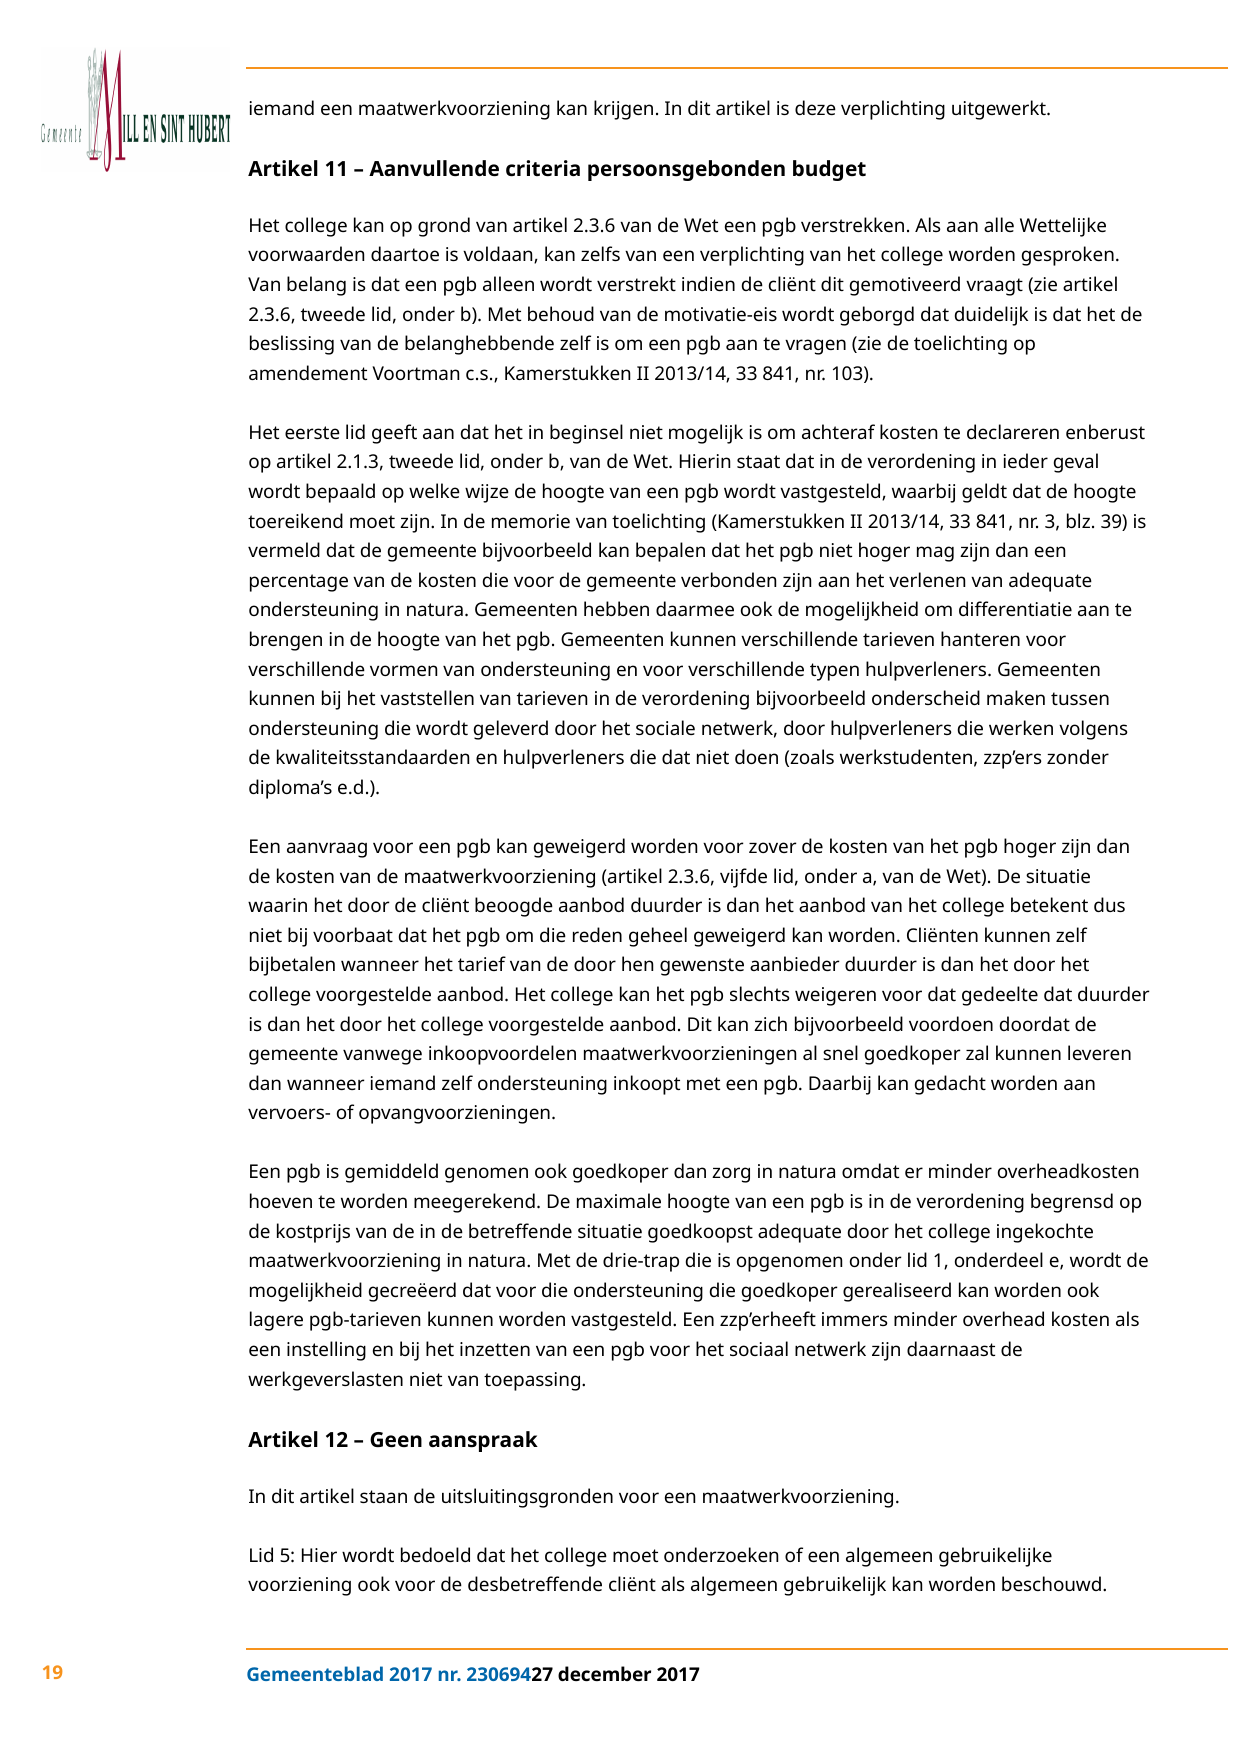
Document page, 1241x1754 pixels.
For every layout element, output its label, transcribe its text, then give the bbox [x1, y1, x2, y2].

picture [41, 47, 231, 172]
text Het eerste lid geeft aan dat het in beginsel niet mogelijk is om achteraf kosten te declareren enberust op artikel 2.1.3, tweede lid, onder b, van de Wet. Hierin staat dat in de verordening in ieder geval wordt bepaald op welke wijze de hoogte van een pgb wordt vastgesteld, waarbij geldt dat de hoogte toereikend moet zijn. In de memorie van toelichting (Kamerstukken II 2013/14, 33 841, nr. 3, blz. 39) is vermeld dat de gemeente bijvoorbeeld kan bepalen dat het pgb niet hoger mag zijn dan een percentage van de kosten die voor de gemeente verbonden zijn aan het verlenen van adequate ondersteuning in natura. Gemeenten hebben daarmee ook de mogelijkheid om differentiatie aan te brengen in de hoogte van het pgb. Gemeenten kunnen verschillende tarieven hanteren voor verschillende vormen van ondersteuning en voor verschillende typen hulpverleners. Gemeenten kunnen bij het vaststellen van tarieven in de verordening bijvoorbeeld onderscheid maken tussen ondersteuning die wordt geleverd door het sociale netwerk, door hulpverleners die werken volgens de kwaliteitsstandaarden en hulpverleners die dat niet doen (zoals werkstudenten, zzp’ers zonder diploma’s e.d.). [248, 419, 1152, 800]
text Artikel 12 – Geen aanspraak [248, 1425, 1152, 1453]
text Een aanvraag voor een pgb kan geweigerd worden voor zover de kosten van het pgb hoger zijn dan de kosten van de maatwerkvoorziening (artikel 2.3.6, vijfde lid, onder a, van de Wet). De situatie waarin het door de cliënt beoogde aanbod duurder is dan het aanbod van het college betekent dus niet bij voorbaat dat het pgb om die reden geheel geweigerd kan worden. Cliënten kunnen zelf bijbetalen wanneer het tarief van de door hen gewenste aanbieder duurder is dan het door het college voorgestelde aanbod. Het college kan het pgb slechts weigeren voor dat gedeelte dat duurder is dan het door het college voorgestelde aanbod. Dit kan zich bijvoorbeeld voordoen doordat de gemeente vanwege inkoopvoordelen maatwerkvoorzieningen al snel goedkoper zal kunnen leveren dan wanneer iemand zelf ondersteuning inkoopt met een pgb. Daarbij kan gedacht worden aan vervoers- of opvangvoorzieningen. [248, 833, 1152, 1125]
text iemand een maatwerkvoorziening kan krijgen. In dit artikel is deze verplichting uitgewerkt. [248, 95, 1152, 121]
text Lid 5: Hier wordt bedoeld dat het college moet onderzoeken of een algemeen gebruikelijke voorziening ook voor de desbetreffende cliënt als algemeen gebruikelijk kan worden beschouwd. [248, 1542, 1152, 1597]
text Het college kan op grond van artikel 2.3.6 van de Wet een pgb verstrekken. Als aan alle Wettelijke voorwaarden daartoe is voldaan, kan zelfs van een verplichting van het college worden gesproken. Van belang is dat een pgb alleen wordt verstrekt indien de cliёnt dit gemotiveerd vraagt (zie artikel 2.3.6, tweede lid, onder b). Met behoud van de motivatie-eis wordt geborgd dat duidelijk is dat het de beslissing van de belanghebbende zelf is om een pgb aan te vragen (zie de toelichting op amendement Voortman c.s., Kamerstukken II 2013/14, 33 841, nr. 103). [248, 212, 1152, 386]
text In dit artikel staan de uitsluitingsgronden voor een maatwerkvoorziening. [248, 1483, 1152, 1509]
text Artikel 11 – Aanvullende criteria persoonsgebonden budget [248, 154, 1152, 182]
text Een pgb is gemiddeld genomen ook goedkoper dan zorg in natura omdat er minder overheadkosten hoeven te worden meegerekend. De maximale hoogte van een pgb is in de verordening begrensd op de kostprijs van de in de betreffende situatie goedkoopst adequate door het college ingekochte maatwerkvoorziening in natura. Met de drie-trap die is opgenomen onder lid 1, onderdeel e, wordt de mogelijkheid gecreëerd dat voor die ondersteuning die goedkoper gerealiseerd kan worden ook lagere pgb-tarieven kunnen worden vastgesteld. Een zzp’erheeft immers minder overhead kosten als een instelling en bij het inzetten van een pgb voor het sociaal netwerk zijn daarnaast de werkgeverslasten niet van toepassing. [248, 1159, 1152, 1391]
